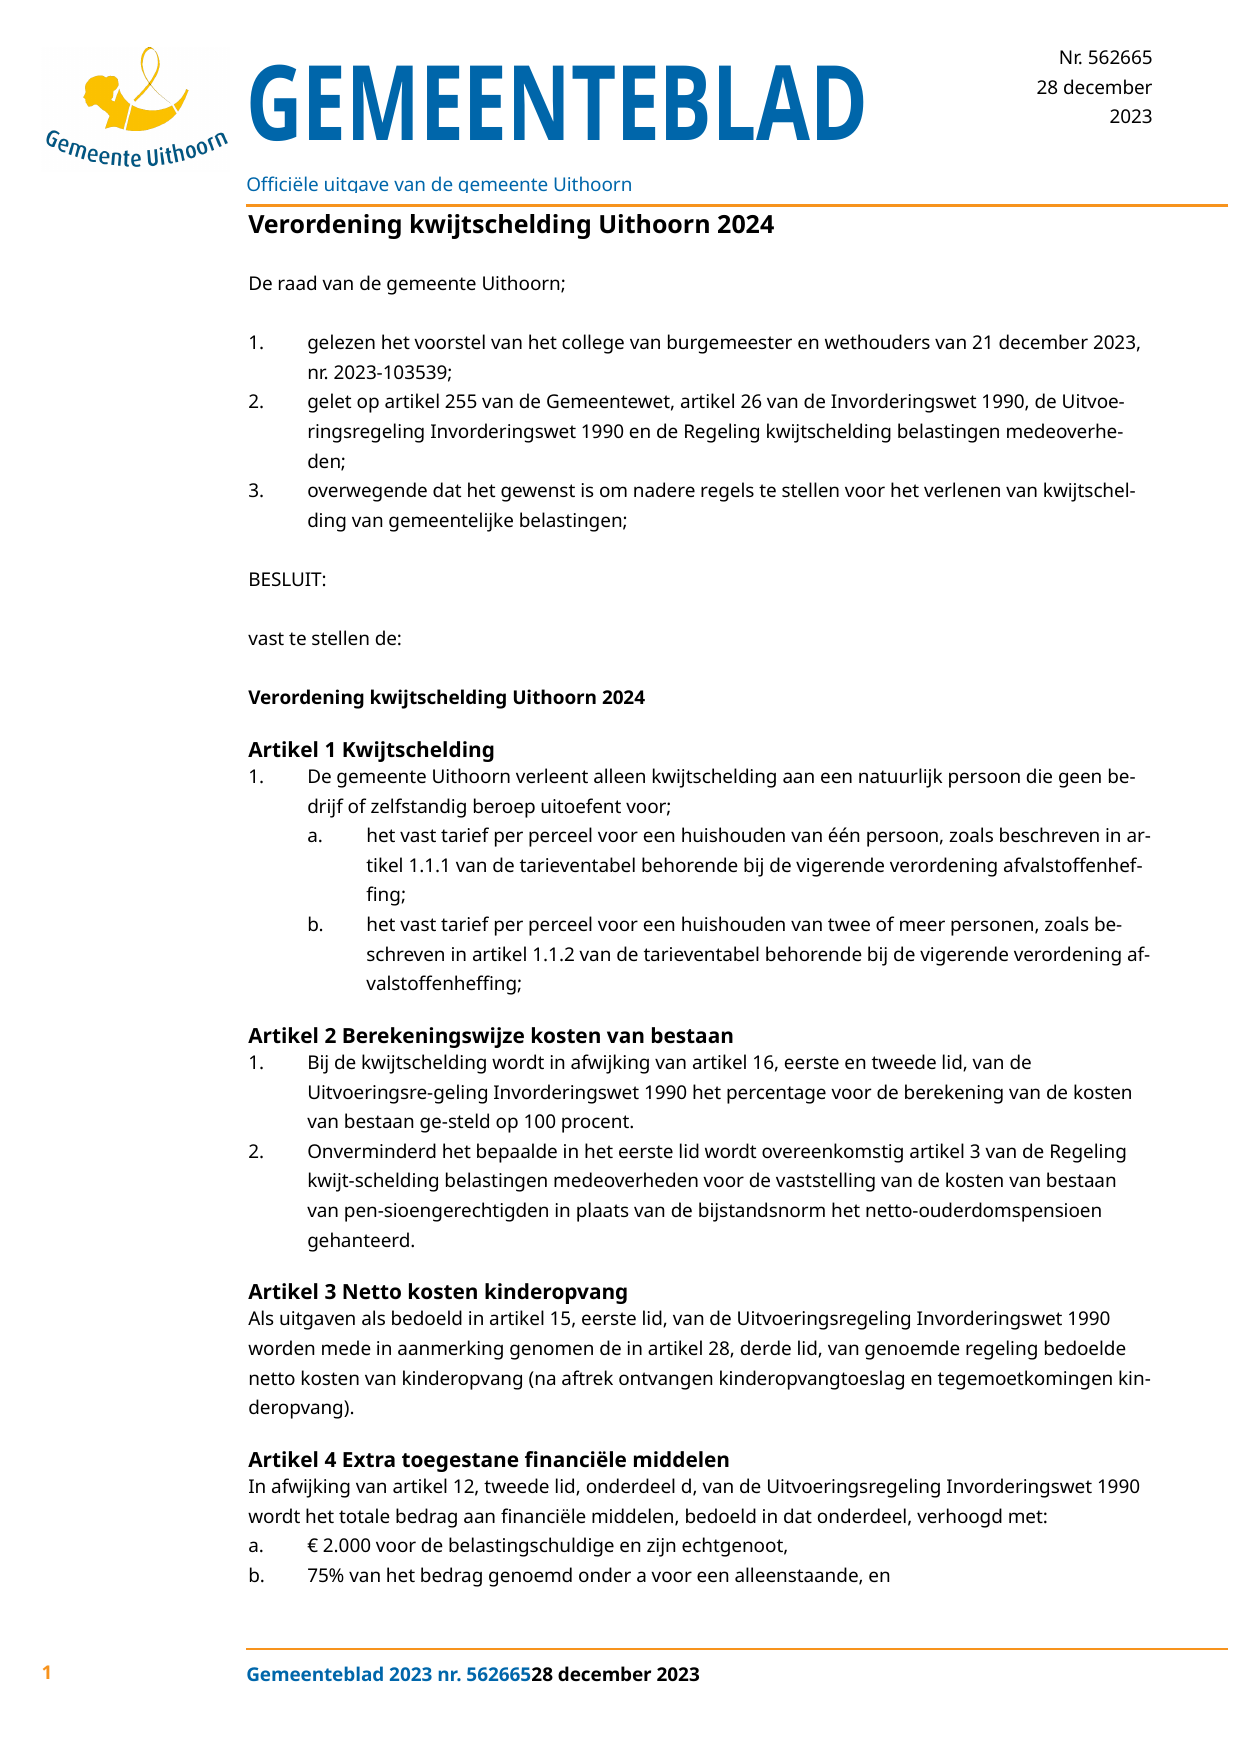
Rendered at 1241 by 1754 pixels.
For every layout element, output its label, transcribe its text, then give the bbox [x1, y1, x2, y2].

text Verordening kwijtschelding Uithoorn 2024 [248, 207, 1152, 241]
list Bij de kwijtschelding wordt in afwijking van artikel 16, eerste en tweede lid, van de Uitvoeringsre-geling Invorderingswet 1990 het percentage voor de berekening van de kosten van bestaan ge-steld op 100 procent. [248, 1049, 1152, 1134]
text Verordening kwijtschelding Uithoorn 2024 [248, 684, 1152, 710]
list Onverminderd het bepaalde in het eerste lid wordt overeenkomstig artikel 3 van de Regeling kwijt-schelding belastingen medeoverheden voor de vaststelling van de kosten van bestaan van pen-sioengerechtigden in plaats van de bijstandsnorm het netto-ouderdomspensioen gehanteerd. [248, 1138, 1152, 1252]
picture [41, 47, 231, 172]
text In afwijking van artikel 12, tweede lid, onderdeel d, van de Uitvoeringsregeling Invorderingswet 1990 wordt het totale bedrag aan financiële middelen, bedoeld in dat onderdeel, verhoogd met: [248, 1473, 1152, 1528]
text De raad van de gemeente Uithoorn; [248, 270, 1152, 296]
list gelet op artikel 255 van de Gemeentewet, artikel 26 van de Invorderingswet 1990, de Uitvoe-ringsregeling Invorderingswet 1990 en de Regeling kwijtschelding belastingen medeoverhe-den; [248, 389, 1152, 473]
text BESLUIT: [248, 566, 1152, 592]
text Als uitgaven als bedoeld in artikel 15, eerste lid, van de Uitvoeringsregeling Invorderingswet 1990 worden mede in aanmerking genomen de in artikel 28, derde lid, van genoemde regeling bedoelde netto kosten van kinderopvang (na aftrek ontvangen kinderopvangtoeslag en tegemoetkomingen kin-deropvang). [248, 1306, 1152, 1420]
text Artikel 3 Netto kosten kinderopvang [248, 1277, 1152, 1306]
list 75% van het bedrag genoemd onder a voor een alleenstaande, en [248, 1562, 1152, 1588]
text Artikel 2 Berekeningswijze kosten van bestaan [248, 1021, 1152, 1049]
list het vast tarief per perceel voor een huishouden van twee of meer personen, zoals be-schreven in artikel 1.1.2 van de tarieventabel behorende bij de vigerende verordening af-valstoffenheffing; [307, 911, 1152, 996]
text Artikel 4 Extra toegestane financiële middelen [248, 1445, 1152, 1473]
list gelezen het voorstel van het college van burgemeester en wethouders van 21 december 2023, nr. 2023-103539; [248, 329, 1152, 385]
text Artikel 1 Kwijtschelding [248, 735, 1152, 763]
list het vast tarief per perceel voor een huishouden van één persoon, zoals beschreven in ar-tikel 1.1.1 van de tarieventabel behorende bij de vigerende verordening afvalstoffenhef-fing; [307, 822, 1152, 907]
list € 2.000 voor de belastingschuldige en zijn echtgenoot, [248, 1532, 1152, 1558]
list De gemeente Uithoorn verleent alleen kwijtschelding aan een natuurlijk persoon die geen be-drijf of zelfstandig beroep uitoefent voor; [248, 763, 1152, 819]
text vast te stellen de: [248, 625, 1152, 651]
list overwegende dat het gewenst is om nadere regels te stellen voor het verlenen van kwijtschel-ding van gemeentelijke belastingen; [248, 477, 1152, 533]
